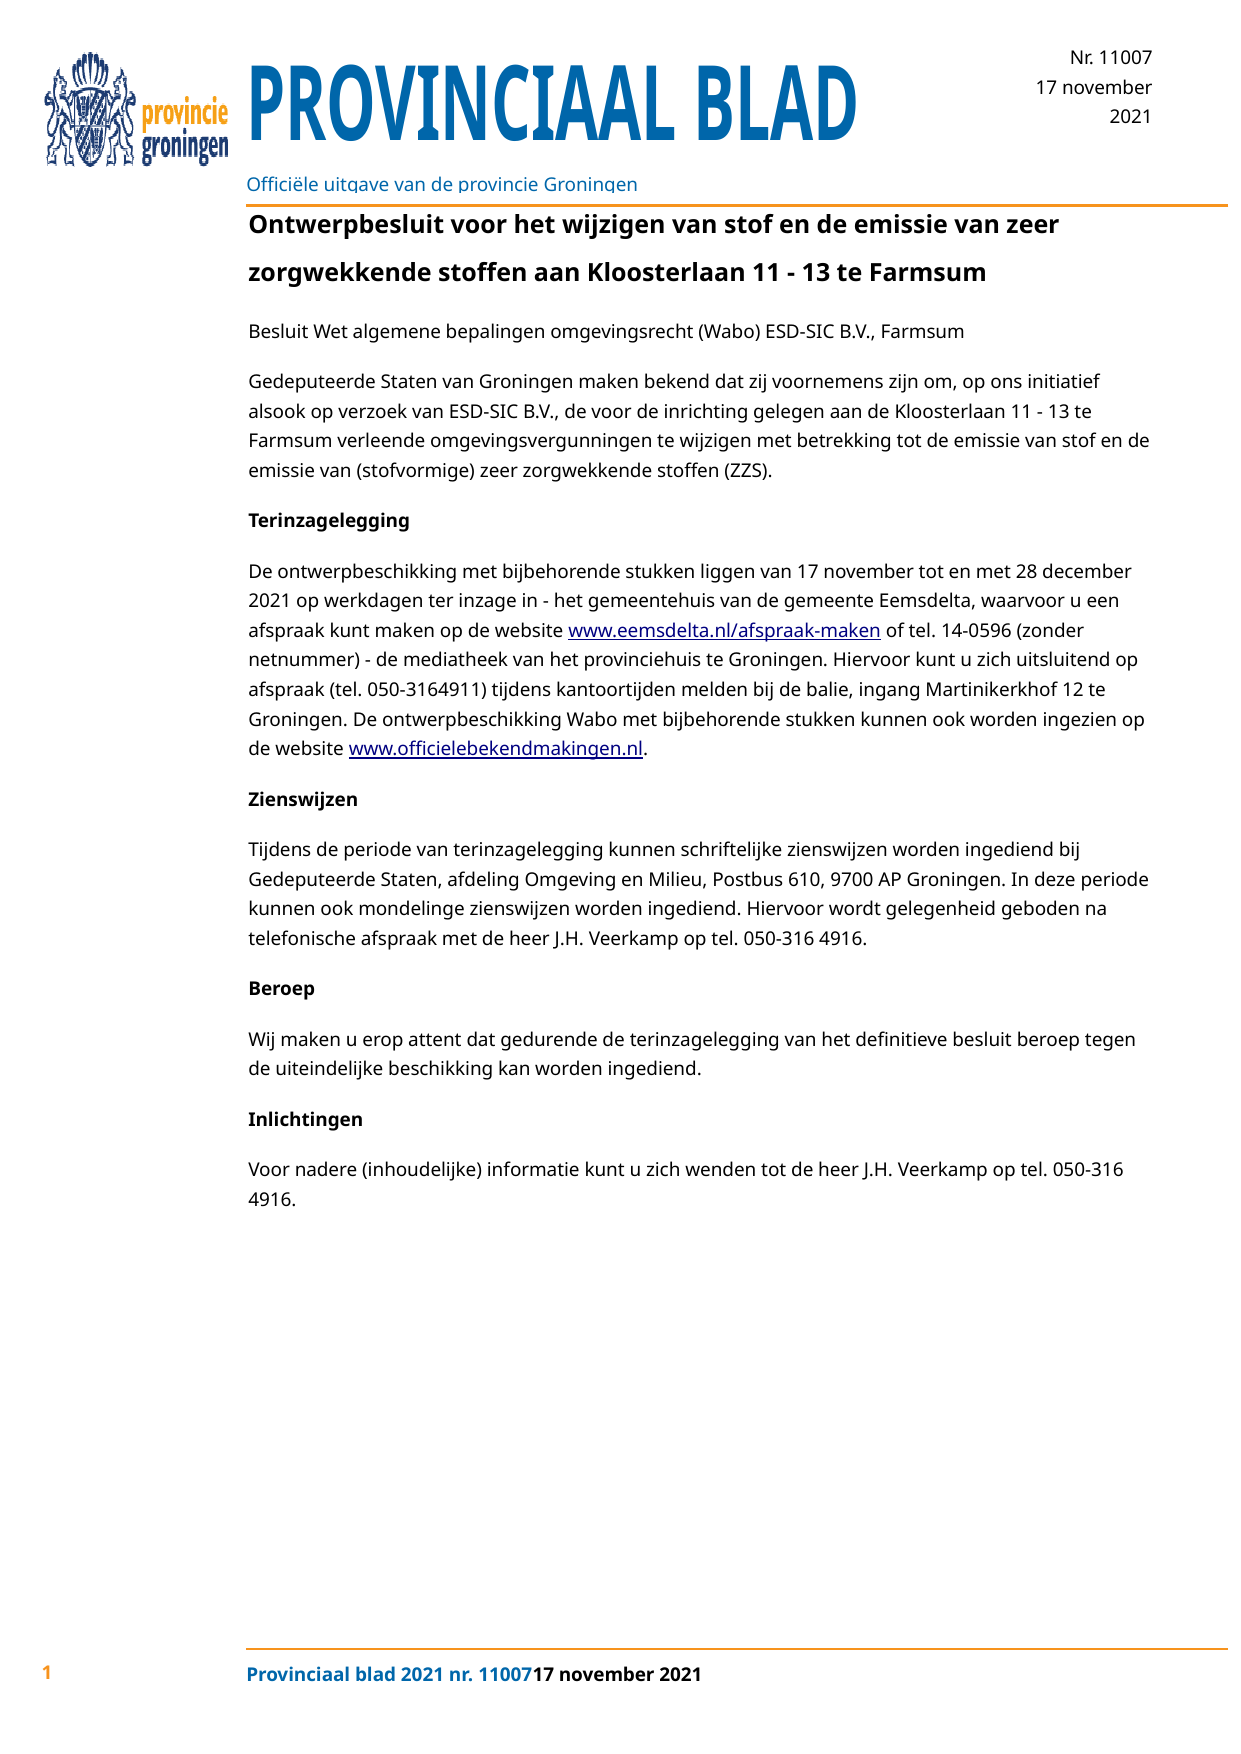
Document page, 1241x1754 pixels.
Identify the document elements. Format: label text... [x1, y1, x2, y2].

text Ontwerpbesluit voor het wijzigen van stof en de emissie van zeer zorgwekkende stoffen aan Kloosterlaan 11 - 13 te Farmsum [248, 207, 1152, 288]
text Inlichtingen [248, 1106, 1152, 1132]
text Zienswijzen [248, 786, 1152, 812]
text Gedeputeerde Staten van Groningen maken bekend dat zij voornemens zijn om, op ons initiatief alsook op verzoek van ESD-SIC B.V., de voor de inrichting gelegen aan de Kloosterlaan 11 - 13 te Farmsum verleende omgevingsvergunningen te wijzigen met betrekking tot de emissie van stof en de emissie van (stofvormige) zeer zorgwekkende stoffen (ZZS). [248, 368, 1152, 483]
text Wij maken u erop attent dat gedurende de terinzagelegging van het definitieve besluit beroep tegen de uiteindelijke beschikking kan worden ingediend. [248, 1026, 1152, 1081]
text Besluit Wet algemene bepalingen omgevingsrecht (Wabo) ESD-SIC B.V., Farmsum [248, 318, 1152, 344]
text Voor nadere (inhoudelijke) informatie kunt u zich wenden tot de heer J.H. Veerkamp op tel. 050-316 4916. [248, 1156, 1152, 1212]
text Tijdens de periode van terinzagelegging kunnen schriftelijke zienswijzen worden ingediend bij Gedeputeerde Staten, afdeling Omgeving en Milieu, Postbus 610, 9700 AP Groningen. In deze periode kunnen ook mondelinge zienswijzen worden ingediend. Hiervoor wordt gelegenheid geboden na telefonische afspraak met de heer J.H. Veerkamp op tel. 050-316 4916. [248, 836, 1152, 951]
text Beroep [248, 975, 1152, 1001]
picture [41, 47, 231, 172]
text Terinzagelegging [248, 507, 1152, 533]
text De ontwerpbeschikking met bijbehorende stukken liggen van 17 november tot en met 28 december 2021 op werkdagen ter inzage in - het gemeentehuis van de gemeente Eemsdelta, waarvoor u een afspraak kunt maken op de website www.eemsdelta.nl/afspraak-maken of tel. 14-0596 (zonder netnummer) - de mediatheek van het provinciehuis te Groningen. Hiervoor kunt u zich uitsluitend op afspraak (tel. 050-3164911) tijdens kantoortijden melden bij de balie, ingang Martinikerkhof 12 te Groningen. De ontwerpbeschikking Wabo met bijbehorende stukken kunnen ook worden ingezien op de website www.officielebekendmakingen.nl. [248, 558, 1152, 761]
